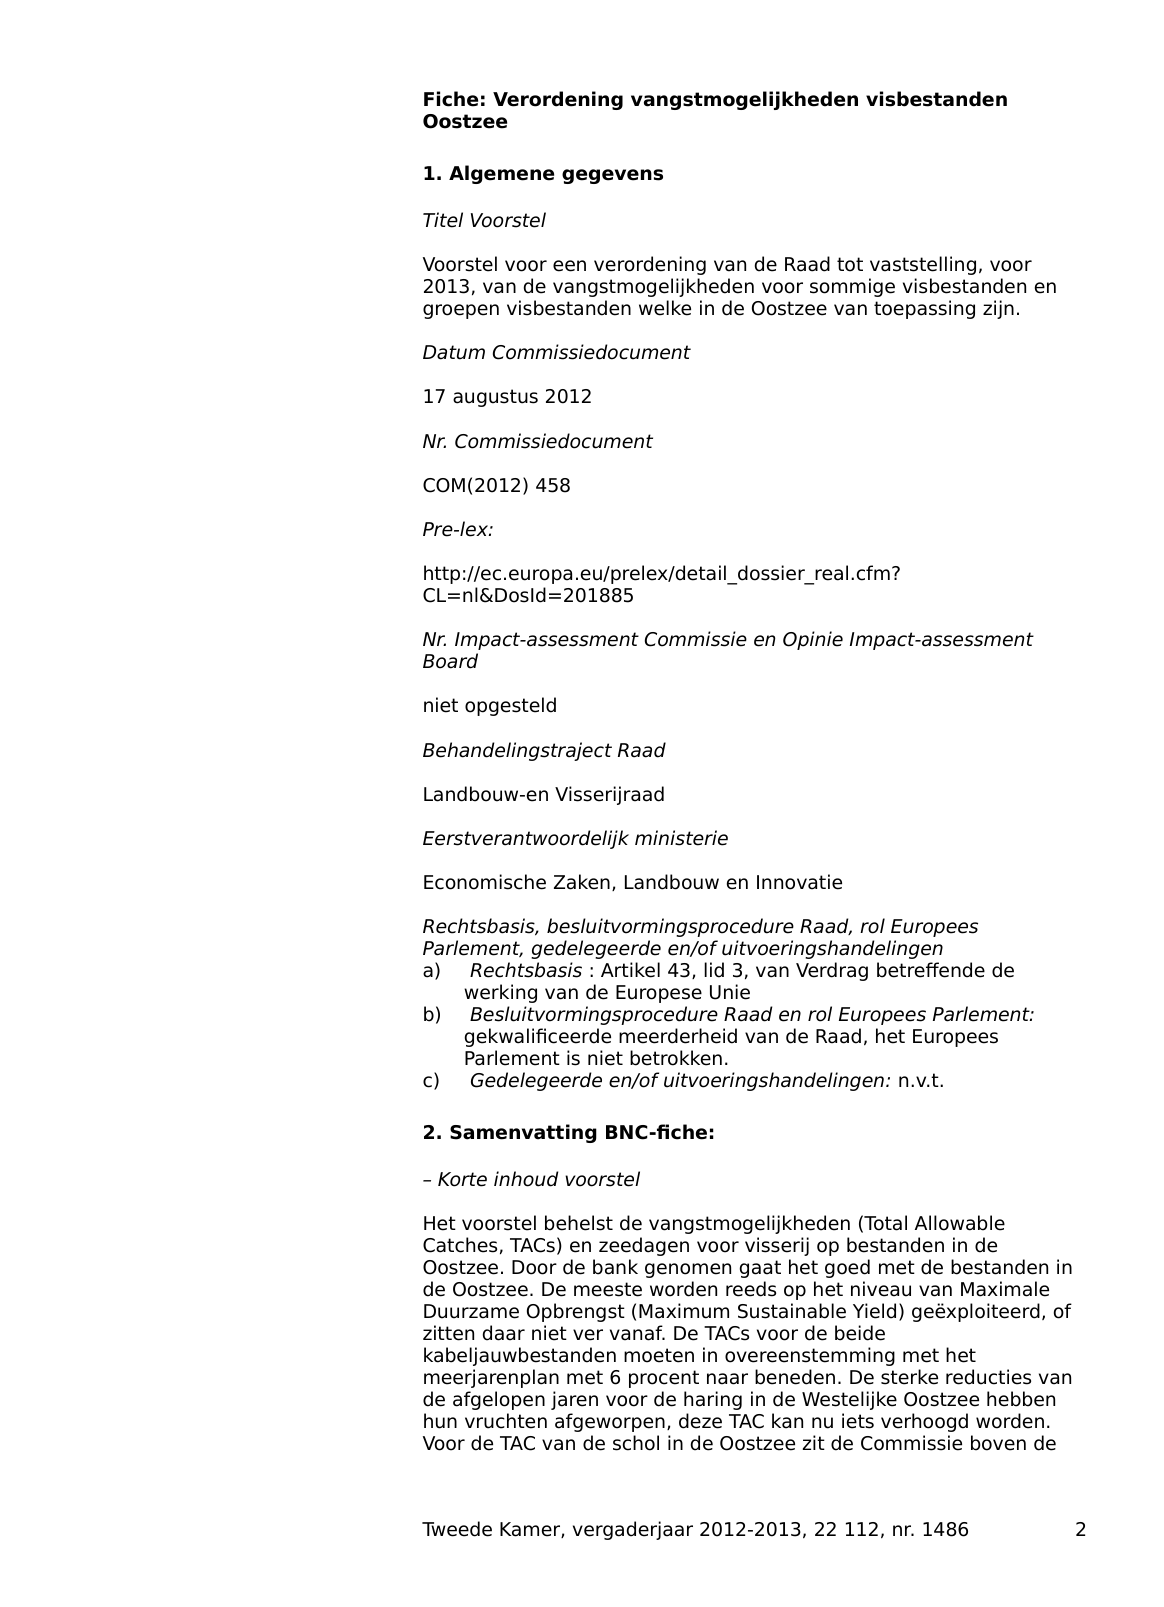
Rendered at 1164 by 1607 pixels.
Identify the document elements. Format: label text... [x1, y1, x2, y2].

text Het voorstel behelst de vangstmogelijkheden (Total Allowable Catches, TACs) en zeedagen voor visserij op bestanden in de Oostzee. Door de bank genomen gaat het goed met de bestanden in de Oostzee. De meeste worden reeds op het niveau van Maximale Duurzame Opbrengst (Maximum Sustainable Yield) geëxploiteerd, of zitten daar niet ver vanaf. De TACs voor de beide kabeljauwbestanden moeten in overeenstemming met het meerjarenplan met 6 procent naar beneden. De sterke reducties van de afgelopen jaren voor de haring in de Westelijke Oostzee hebben hun vruchten afgeworpen, deze TAC kan nu iets verhoogd worden. Voor de TAC van de schol in de Oostzee zit de Commissie boven de [422, 1213, 1087, 1455]
text 17 augustus 2012 [422, 386, 1087, 408]
subtitle Datum Commissiedocument [422, 342, 1087, 364]
text Landbouw-en Visserijraad [422, 784, 1087, 806]
subtitle Nr. Commissiedocument [422, 431, 1087, 453]
subtitle 1. Algemene gegevens [422, 163, 1087, 185]
text COM(2012) 458 [422, 475, 1087, 497]
subtitle 2. Samenvatting BNC-fiche: [422, 1122, 1087, 1144]
text a) Rechtsbasis : Artikel 43, lid 3, van Verdrag betreffende de werking van de Europese Unie [422, 960, 1087, 1004]
text b) Besluitvormingsprocedure Raad en rol Europees Parlement: gekwalificeerde meerderheid van de Raad, het Europees Parlement is niet betrokken. [422, 1004, 1087, 1070]
subtitle Behandelingstraject Raad [422, 739, 1087, 762]
subtitle Eerstverantwoordelijk ministerie [422, 828, 1087, 850]
text http://ec.europa.eu/prelex/detail_dossier_real.cfm?CL=nl&DosId=201885 [422, 563, 1087, 607]
subtitle Rechtsbasis, besluitvormingsprocedure Raad, rol Europees Parlement, gedelegeerde en/of uitvoeringshandelingen [422, 916, 1087, 960]
text Economische Zaken, Landbouw en Innovatie [422, 872, 1087, 894]
subtitle Pre-lex: [422, 519, 1087, 541]
text niet opgesteld [422, 695, 1087, 717]
subtitle – Korte inhoud voorstel [422, 1169, 1087, 1191]
subtitle Nr. Impact-assessment Commissie en Opinie Impact-assessment Board [422, 629, 1087, 673]
subtitle Fiche: Verordening vangstmogelijkheden visbestanden Oostzee [422, 89, 1087, 133]
subtitle Titel Voorstel [422, 210, 1087, 232]
text c) Gedelegeerde en/of uitvoeringshandelingen: n.v.t. [422, 1070, 1087, 1092]
text Voorstel voor een verordening van de Raad tot vaststelling, voor 2013, van de vangstmogelijkheden voor sommige visbestanden en groepen visbestanden welke in de Oostzee van toepassing zijn. [422, 254, 1087, 320]
